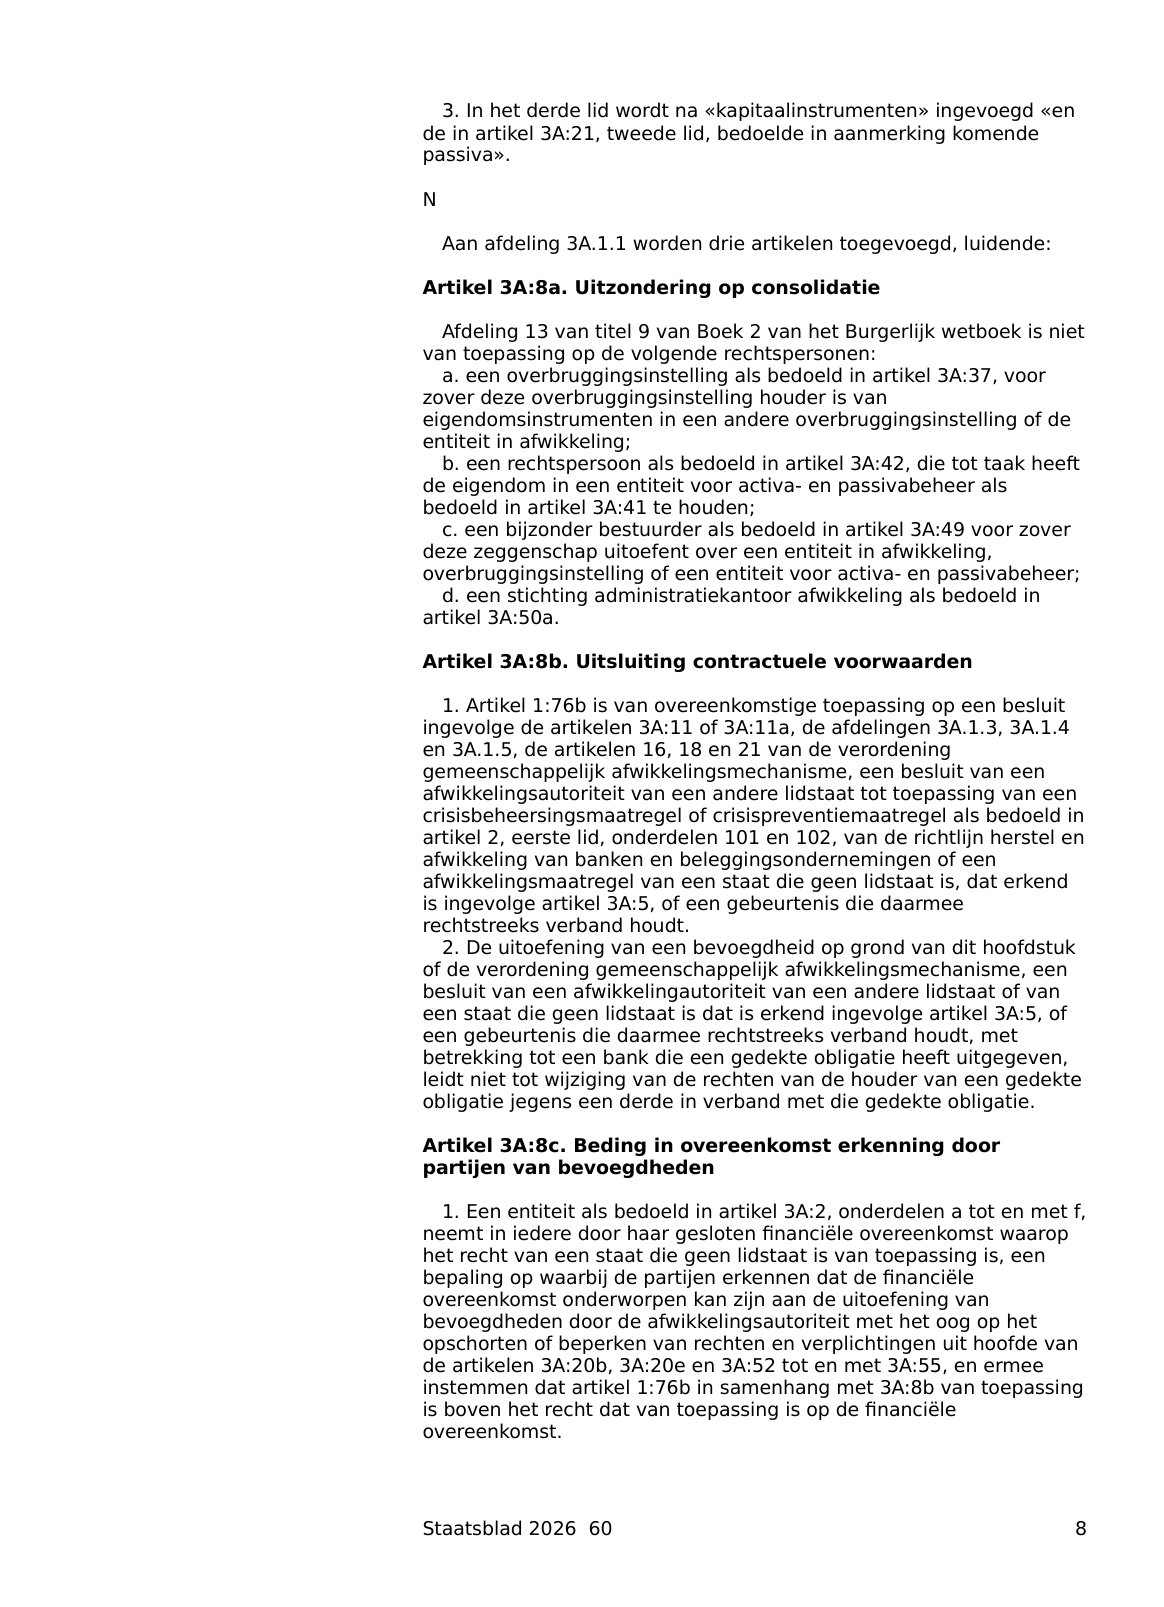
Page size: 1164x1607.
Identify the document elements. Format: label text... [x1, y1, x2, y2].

text Afdeling 13 van titel 9 van Boek 2 van het Burgerlijk wetboek is niet van toepassing op de volgende rechtspersonen: [422, 321, 1087, 365]
text Aan afdeling 3A.1.1 worden drie artikelen toegevoegd, luidende: [422, 233, 1087, 255]
text 1. Artikel 1:76b is van overeenkomstige toepassing op een besluit ingevolge de artikelen 3A:11 of 3A:11a, de afdelingen 3A.1.3, 3A.1.4 en 3A.1.5, de artikelen 16, 18 en 21 van de verordening gemeenschappelijk afwikkelingsmechanisme, een besluit van een afwikkelingsautoriteit van een andere lidstaat tot toepassing van een crisisbeheersingsmaatregel of crisispreventiemaatregel als bedoeld in artikel 2, eerste lid, onderdelen 101 en 102, van de richtlijn herstel en afwikkeling van banken en beleggingsondernemingen of een afwikkelingsmaatregel van een staat die geen lidstaat is, dat erkend is ingevolge artikel 3A:5, of een gebeurtenis die daarmee rechtstreeks verband houdt. [422, 695, 1087, 937]
text a. een overbruggingsinstelling als bedoeld in artikel 3A:37, voor zover deze overbruggingsinstelling houder is van eigendomsinstrumenten in een andere overbruggingsinstelling of de entiteit in afwikkeling; [422, 365, 1087, 453]
text c. een bijzonder bestuurder als bedoeld in artikel 3A:49 voor zover deze zeggenschap uitoefent over een entiteit in afwikkeling, overbruggingsinstelling of een entiteit voor activa- en passivabeheer; [422, 519, 1087, 585]
subtitle Artikel 3A:8b. Uitsluiting contractuele voorwaarden [422, 651, 1087, 673]
subtitle Artikel 3A:8c. Beding in overeenkomst erkenning door partijen van bevoegdheden [422, 1135, 1087, 1179]
text b. een rechtspersoon als bedoeld in artikel 3A:42, die tot taak heeft de eigendom in een entiteit voor activa- en passivabeheer als bedoeld in artikel 3A:41 te houden; [422, 453, 1087, 519]
subtitle Artikel 3A:8a. Uitzondering op consolidatie [422, 277, 1087, 299]
text d. een stichting administratiekantoor afwikkeling als bedoeld in artikel 3A:50a. [422, 585, 1087, 629]
text 1. Een entiteit als bedoeld in artikel 3A:2, onderdelen a tot en met f, neemt in iedere door haar gesloten financiële overeenkomst waarop het recht van een staat die geen lidstaat is van toepassing is, een bepaling op waarbij de partijen erkennen dat de financiële overeenkomst onderworpen kan zijn aan de uitoefening van bevoegdheden door de afwikkelingsautoriteit met het oog op het opschorten of beperken van rechten en verplichtingen uit hoofde van de artikelen 3A:20b, 3A:20e en 3A:52 tot en met 3A:55, en ermee instemmen dat artikel 1:76b in samenhang met 3A:8b van toepassing is boven het recht dat van toepassing is op de financiële overeenkomst. [422, 1201, 1087, 1443]
text 3. In het derde lid wordt na «kapitaalinstrumenten» ingevoegd «en de in artikel 3A:21, tweede lid, bedoelde in aanmerking komende passiva». [422, 100, 1087, 166]
text N [422, 188, 1087, 211]
text 2. De uitoefening van een bevoegdheid op grond van dit hoofdstuk of de verordening gemeenschappelijk afwikkelingsmechanisme, een besluit van een afwikkelingautoriteit van een andere lidstaat of van een staat die geen lidstaat is dat is erkend ingevolge artikel 3A:5, of een gebeurtenis die daarmee rechtstreeks verband houdt, met betrekking tot een bank die een gedekte obligatie heeft uitgegeven, leidt niet tot wijziging van de rechten van de houder van een gedekte obligatie jegens een derde in verband met die gedekte obligatie. [422, 937, 1087, 1113]
